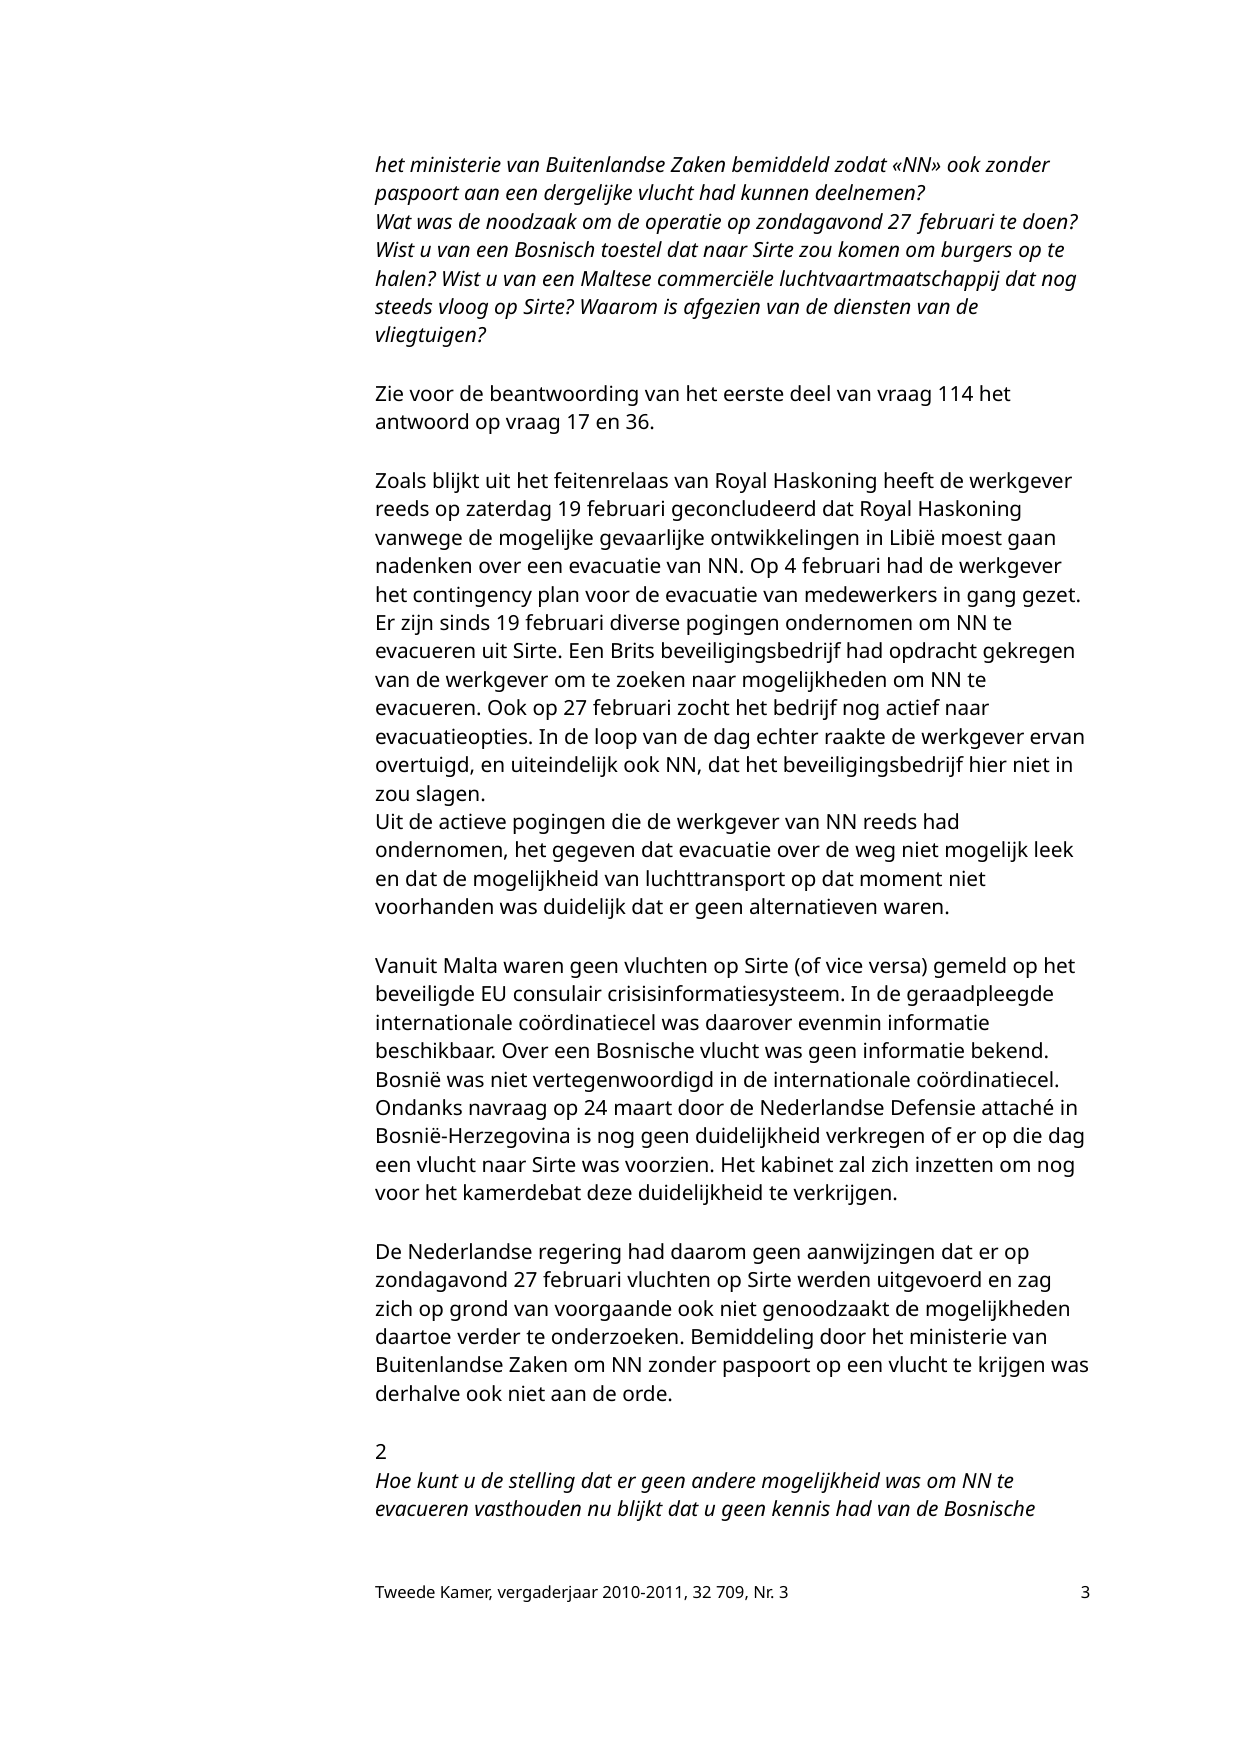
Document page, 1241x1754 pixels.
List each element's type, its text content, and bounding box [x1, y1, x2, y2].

text Zie voor de beantwoording van het eerste deel van vraag 114 het antwoord op vraag 17 en 36. [375, 379, 1090, 436]
text Uit de actieve pogingen die de werkgever van NN reeds had ondernomen, het gegeven dat evacuatie over de weg niet mogelijk leek en dat de mogelijkheid van luchttransport op dat moment niet voorhanden was duidelijk dat er geen alternatieven waren. [375, 807, 1090, 921]
text De Nederlandse regering had daarom geen aanwijzingen dat er op zondagavond 27 februari vluchten op Sirte werden uitgevoerd en zag zich op grond van voorgaande ook niet genoodzaakt de mogelijkheden daartoe verder te onderzoeken. Bemiddeling door het ministerie van Buitenlandse Zaken om NN zonder paspoort op een vlucht te krijgen was derhalve ook niet aan de orde. [375, 1237, 1090, 1407]
text Hoe kunt u de stelling dat er geen andere mogelijkheid was om NN te evacueren vasthouden nu blijkt dat u geen kennis had van de Bosnische [375, 1466, 1090, 1523]
text Vanuit Malta waren geen vluchten op Sirte (of vice versa) gemeld op het beveiligde EU consulair crisisinformatiesysteem. In de geraadpleegde internationale coördinatiecel was daarover evenmin informatie beschikbaar. Over een Bosnische vlucht was geen informatie bekend. Bosnië was niet vertegenwoordigd in de internationale coördinatiecel. Ondanks navraag op 24 maart door de Nederlandse Defensie attaché in Bosnië-Herzegovina is nog geen duidelijkheid verkregen of er op die dag een vlucht naar Sirte was voorzien. Het kabinet zal zich inzetten om nog voor het kamerdebat deze duidelijkheid te verkrijgen. [375, 951, 1090, 1207]
text 2 [375, 1437, 1090, 1466]
text het ministerie van Buitenlandse Zaken bemiddeld zodat «NN» ook zonder paspoort aan een dergelijke vlucht had kunnen deelnemen? [375, 150, 1090, 207]
text Wat was de noodzaak om de operatie op zondagavond 27 februari te doen? Wist u van een Bosnisch toestel dat naar Sirte zou komen om burgers op te halen? Wist u van een Maltese commerciële luchtvaartmaatschappij dat nog steeds vloog op Sirte? Waarom is afgezien van de diensten van de vliegtuigen? [375, 207, 1090, 349]
text Zoals blijkt uit het feitenrelaas van Royal Haskoning heeft de werkgever reeds op zaterdag 19 februari geconcludeerd dat Royal Haskoning vanwege de mogelijke gevaarlijke ontwikkelingen in Libië moest gaan nadenken over een evacuatie van NN. Op 4 februari had de werkgever het contingency plan voor de evacuatie van medewerkers in gang gezet. Er zijn sinds 19 februari diverse pogingen ondernomen om NN te evacueren uit Sirte. Een Brits beveiligingsbedrijf had opdracht gekregen van de werkgever om te zoeken naar mogelijkheden om NN te evacueren. Ook op 27 februari zocht het bedrijf nog actief naar evacuatieopties. In de loop van de dag echter raakte de werkgever ervan overtuigd, en uiteindelijk ook NN, dat het beveiligingsbedrijf hier niet in zou slagen. [375, 466, 1090, 807]
